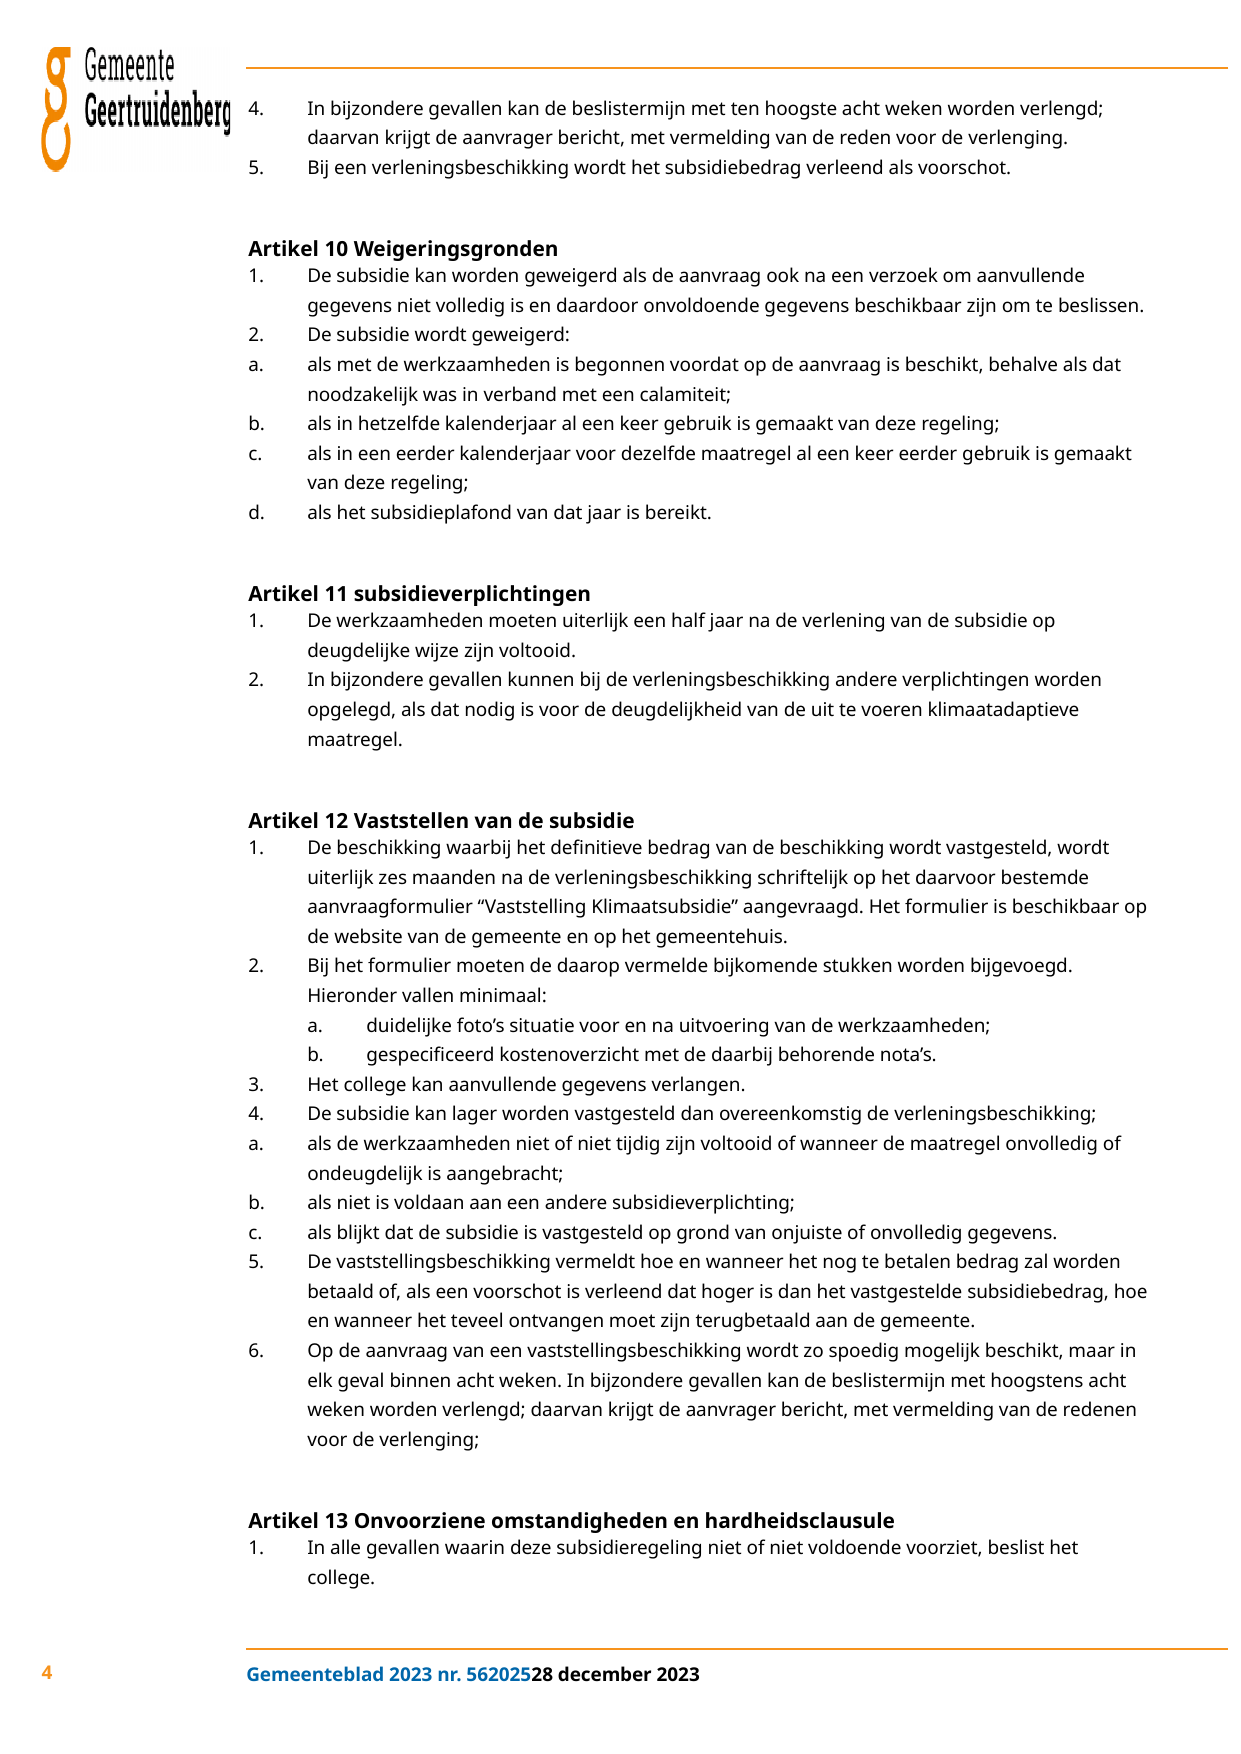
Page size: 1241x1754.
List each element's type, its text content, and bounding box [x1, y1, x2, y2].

list als blijkt dat de subsidie is vastgesteld op grond van onjuiste of onvolledig gegevens. [248, 1219, 1152, 1244]
list Bij het formulier moeten de daarop vermelde bijkomende stukken worden bijgevoegd. Hieronder vallen minimaal: [248, 953, 1152, 1008]
list Bij een verleningsbeschikking wordt het subsidiebedrag verleend als voorschot. [248, 154, 1152, 180]
list als de werkzaamheden niet of niet tijdig zijn voltooid of wanneer de maatregel onvolledig of ondeugdelijk is aangebracht; [248, 1130, 1152, 1185]
list De subsidie kan lager worden vastgesteld dan overeenkomstig de verleningsbeschikking; [248, 1101, 1152, 1126]
text Artikel 11 subsidieverplichtingen [248, 579, 1152, 607]
text Artikel 10 Weigeringsgronden [248, 234, 1152, 262]
list als in hetzelfde kalenderjaar al een keer gebruik is gemaakt van deze regeling; [248, 410, 1152, 436]
picture [41, 47, 231, 172]
list als het subsidieplafond van dat jaar is bereikt. [248, 499, 1152, 525]
list duidelijke foto’s situatie voor en na uitvoering van de werkzaamheden; [307, 1012, 1152, 1037]
list De beschikking waarbij het definitieve bedrag van de beschikking wordt vastgesteld, wordt uiterlijk zes maanden na de verleningsbeschikking schriftelijk op het daarvoor bestemde aanvraagformulier “Vaststelling Klimaatsubsidie” aangevraagd. Het formulier is beschikbaar op de website van de gemeente en op het gemeentehuis. [248, 834, 1152, 949]
list gespecificeerd kostenoverzicht met de daarbij behorende nota’s. [307, 1041, 1152, 1067]
text Artikel 12 Vaststellen van de subsidie [248, 806, 1152, 834]
list In bijzondere gevallen kan de beslistermijn met ten hoogste acht weken worden verlengd; daarvan krijgt de aanvrager bericht, met vermelding van de reden voor de verlenging. [248, 95, 1152, 150]
list als in een eerder kalenderjaar voor dezelfde maatregel al een keer eerder gebruik is gemaakt van deze regeling; [248, 440, 1152, 495]
list In alle gevallen waarin deze subsidieregeling niet of niet voldoende voorziet, beslist het college. [248, 1534, 1152, 1590]
list De subsidie kan worden geweigerd als de aanvraag ook na een verzoek om aanvullende gegevens niet volledig is en daardoor onvoldoende gegevens beschikbaar zijn om te beslissen. [248, 262, 1152, 318]
list De subsidie wordt geweigerd: [248, 322, 1152, 347]
list als niet is voldaan aan een andere subsidieverplichting; [248, 1189, 1152, 1215]
list De werkzaamheden moeten uiterlijk een half jaar na de verlening van de subsidie op deugdelijke wijze zijn voltooid. [248, 607, 1152, 663]
list In bijzondere gevallen kunnen bij de verleningsbeschikking andere verplichtingen worden opgelegd, als dat nodig is voor de deugdelijkheid van de uit te voeren klimaatadaptieve maatregel. [248, 667, 1152, 752]
list Het college kan aanvullende gegevens verlangen. [248, 1071, 1152, 1097]
list als met de werkzaamheden is begonnen voordat op de aanvraag is beschikt, behalve als dat noodzakelijk was in verband met een calamiteit; [248, 351, 1152, 406]
text Artikel 13 Onvoorziene omstandigheden en hardheidsclausule [248, 1506, 1152, 1534]
list De vaststellingsbeschikking vermeldt hoe en wanneer het nog te betalen bedrag zal worden betaald of, als een voorschot is verleend dat hoger is dan het vastgestelde subsidiebedrag, hoe en wanneer het teveel ontvangen moet zijn terugbetaald aan de gemeente. [248, 1248, 1152, 1333]
list Op de aanvraag van een vaststellingsbeschikking wordt zo spoedig mogelijk beschikt, maar in elk geval binnen acht weken. In bijzondere gevallen kan de beslistermijn met hoogstens acht weken worden verlengd; daarvan krijgt de aanvrager bericht, met vermelding van de redenen voor de verlenging; [248, 1337, 1152, 1452]
